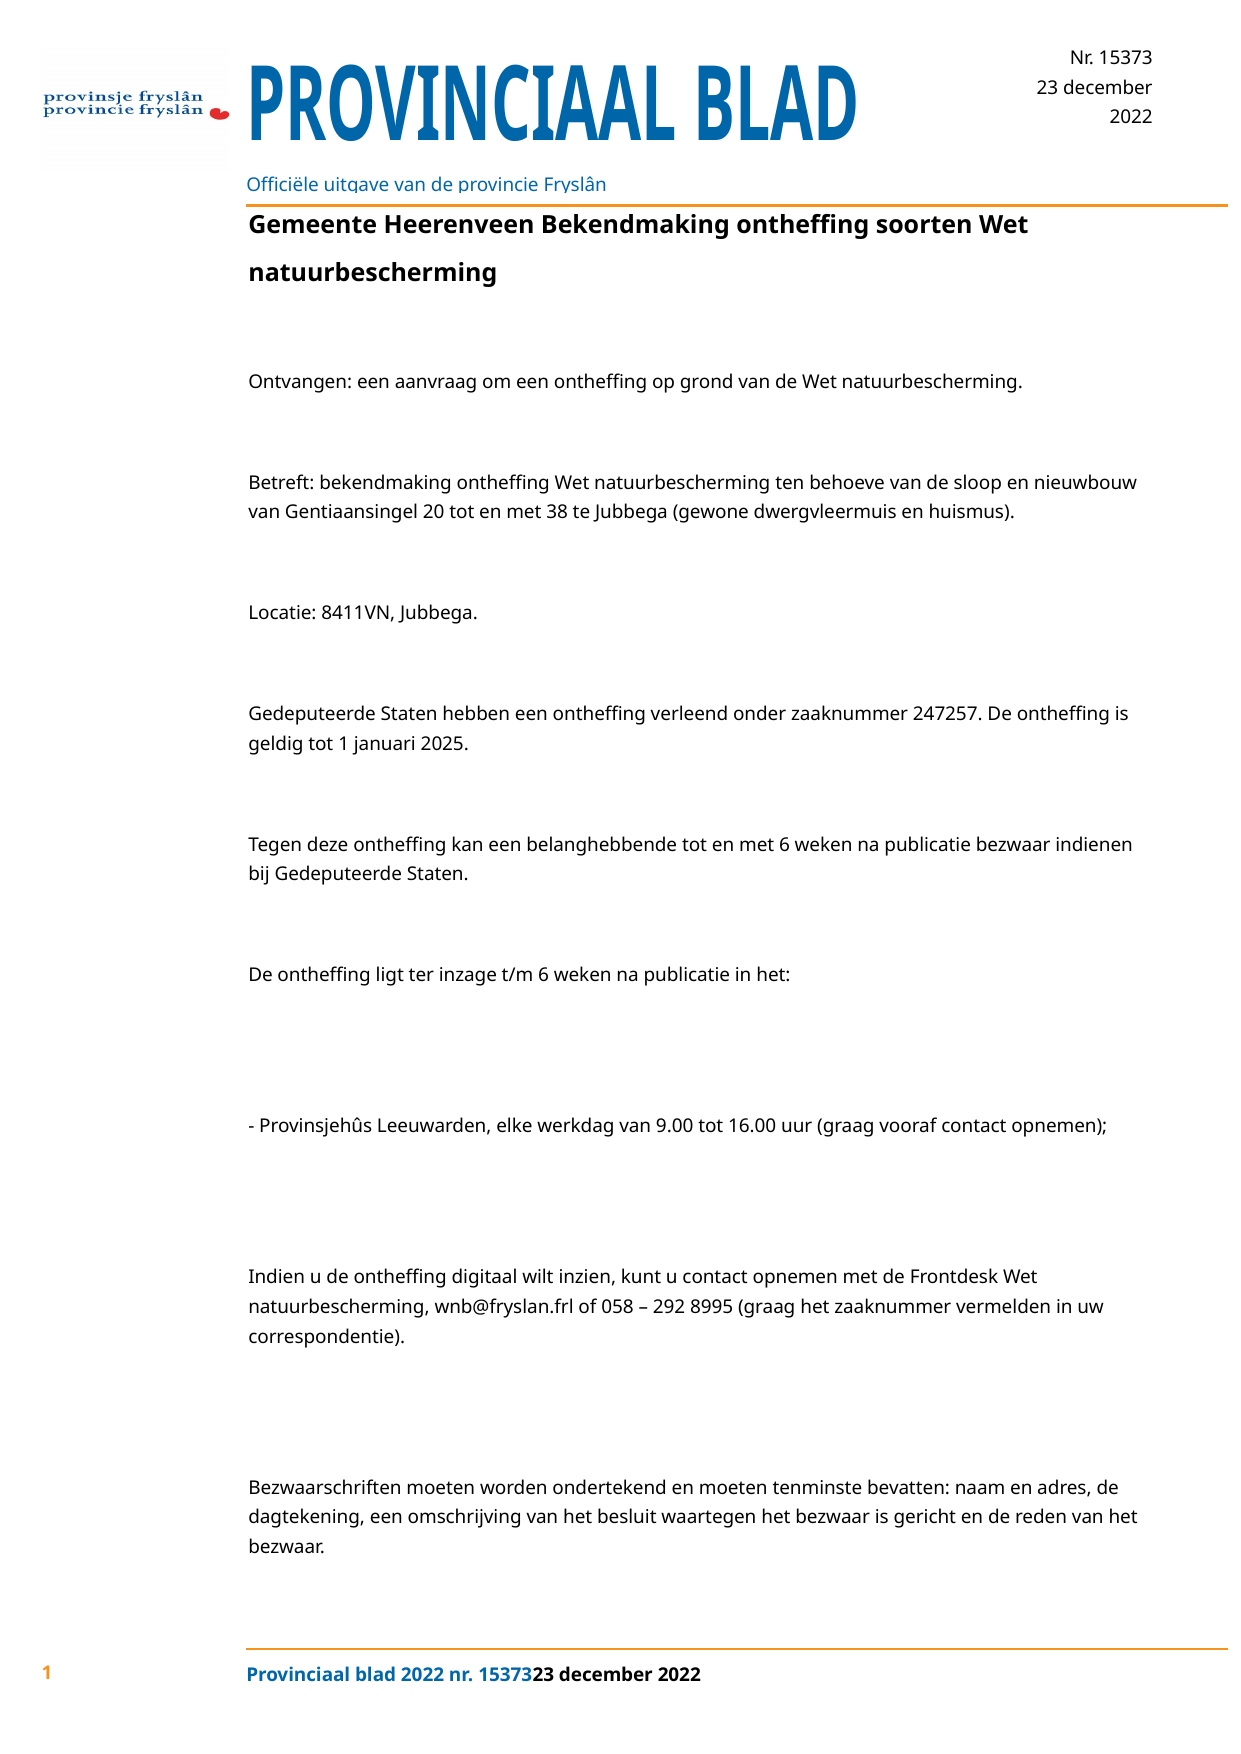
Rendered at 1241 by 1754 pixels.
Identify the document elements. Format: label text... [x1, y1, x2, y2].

text - Provinsjehûs Leeuwarden, elke werkdag van 9.00 tot 16.00 uur (graag vooraf contact opnemen); [248, 1112, 1152, 1138]
text Indien u de ontheffing digitaal wilt inzien, kunt u contact opnemen met de Frontdesk Wet natuurbescherming, wnb@fryslan.frl of 058 – 292 8995 (graag het zaaknummer vermelden in uw correspondentie). [248, 1264, 1152, 1349]
text Tegen deze ontheffing kan een belanghebbende tot en met 6 weken na publicatie bezwaar indienen bij Gedeputeerde Staten. [248, 831, 1152, 886]
text Betreft: bekendmaking ontheffing Wet natuurbescherming ten behoeve van de sloop en nieuwbouw van Gentiaansingel 20 tot en met 38 te Jubbega (gewone dwergvleermuis en huismus). [248, 469, 1152, 524]
text Gemeente Heerenveen Bekendmaking ontheffing soorten Wet natuurbescherming [248, 207, 1152, 288]
text De ontheffing ligt ter inzage t/m 6 weken na publicatie in het: [248, 961, 1152, 987]
picture [41, 47, 231, 172]
text Ontvangen: een aanvraag om een ontheffing op grond van de Wet natuurbescherming. [248, 368, 1152, 394]
text Bezwaarschriften moeten worden ondertekend en moeten tenminste bevatten: naam en adres, de dagtekening, een omschrijving van het besluit waartegen het bezwaar is gericht en de reden van het bezwaar. [248, 1474, 1152, 1559]
text Gedeputeerde Staten hebben een ontheffing verleend onder zaaknummer 247257. De ontheffing is geldig tot 1 januari 2025. [248, 700, 1152, 756]
text Locatie: 8411VN, Jubbega. [248, 599, 1152, 625]
